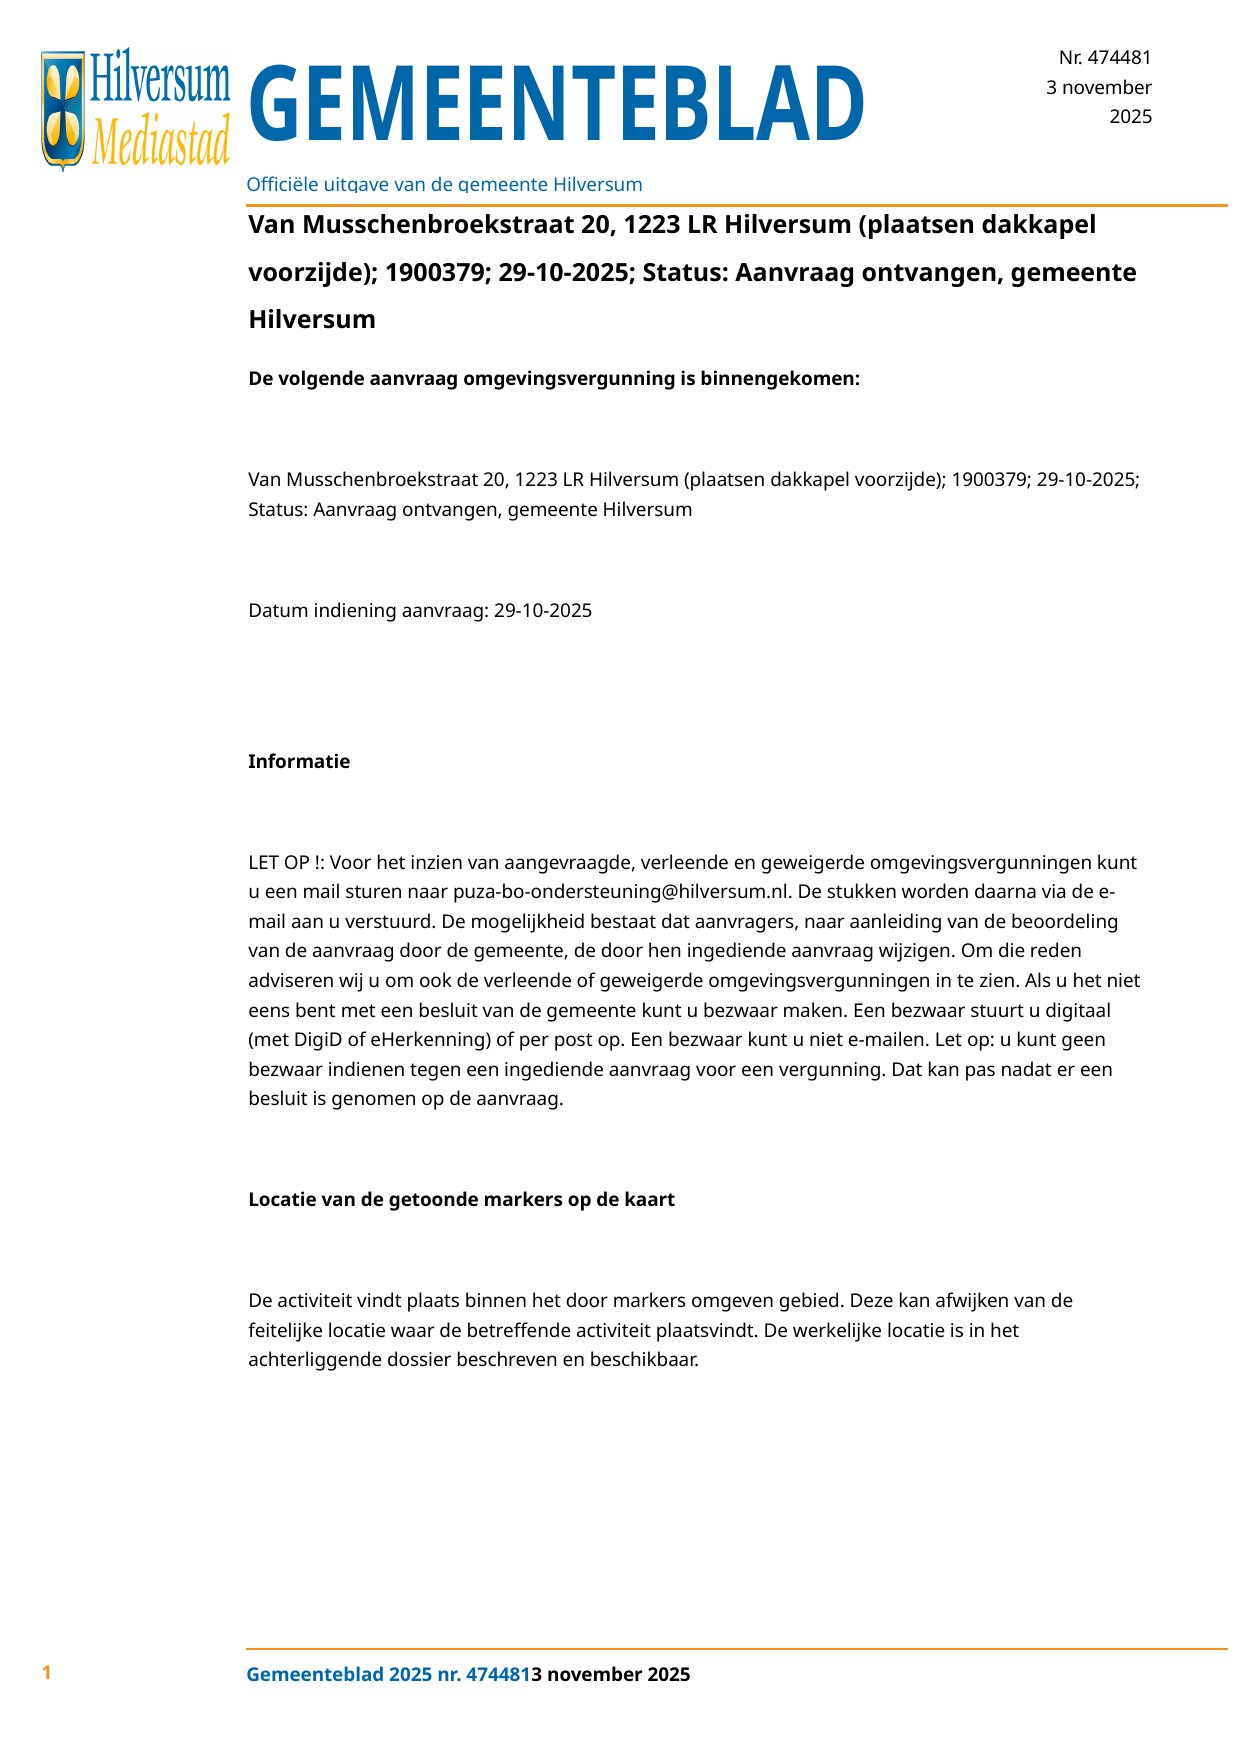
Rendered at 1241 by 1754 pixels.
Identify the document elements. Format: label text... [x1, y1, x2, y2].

picture [41, 47, 231, 172]
text Van Musschenbroekstraat 20, 1223 LR Hilversum (plaatsen dakkapel voorzijde); 1900379; 29-10-2025; Status: Aanvraag ontvangen, gemeente Hilversum [248, 466, 1152, 522]
text LET OP !: Voor het inzien van aangevraagde, verleende en geweigerde omgevingsvergunningen kunt u een mail sturen naar puza-bo-ondersteuning@hilversum.nl. De stukken worden daarna via de e-mail aan u verstuurd. De mogelijkheid bestaat dat aanvragers, naar aanleiding van de beoordeling van de aanvraag door de gemeente, de door hen ingediende aanvraag wijzigen. Om die reden adviseren wij u om ook de verleende of geweigerde omgevingsvergunningen in te zien. Als u het niet eens bent met een besluit van de gemeente kunt u bezwaar maken. Een bezwaar stuurt u digitaal (met DigiD of eHerkenning) of per post op. Een bezwaar kunt u niet e-mailen. Let op: u kunt geen bezwaar indienen tegen een ingediende aanvraag voor een vergunning. Dat kan pas nadat er een besluit is genomen op de aanvraag. [248, 849, 1152, 1111]
text De volgende aanvraag omgevingsvergunning is binnengekomen: [248, 366, 1152, 391]
text Datum indiening aanvraag: 29-10-2025 [248, 597, 1152, 622]
text Locatie van de getoonde markers op de kaart [248, 1186, 1152, 1212]
text De activiteit vindt plaats binnen het door markers omgeven gebied. Deze kan afwijken van de feitelijke locatie waar de betreffende activiteit plaatsvindt. De werkelijke locatie is in het achterliggende dossier beschreven en beschikbaar. [248, 1287, 1152, 1372]
text Van Musschenbroekstraat 20, 1223 LR Hilversum (plaatsen dakkapel voorzijde); 1900379; 29-10-2025; Status: Aanvraag ontvangen, gemeente Hilversum [248, 207, 1152, 336]
text Informatie [248, 748, 1152, 774]
